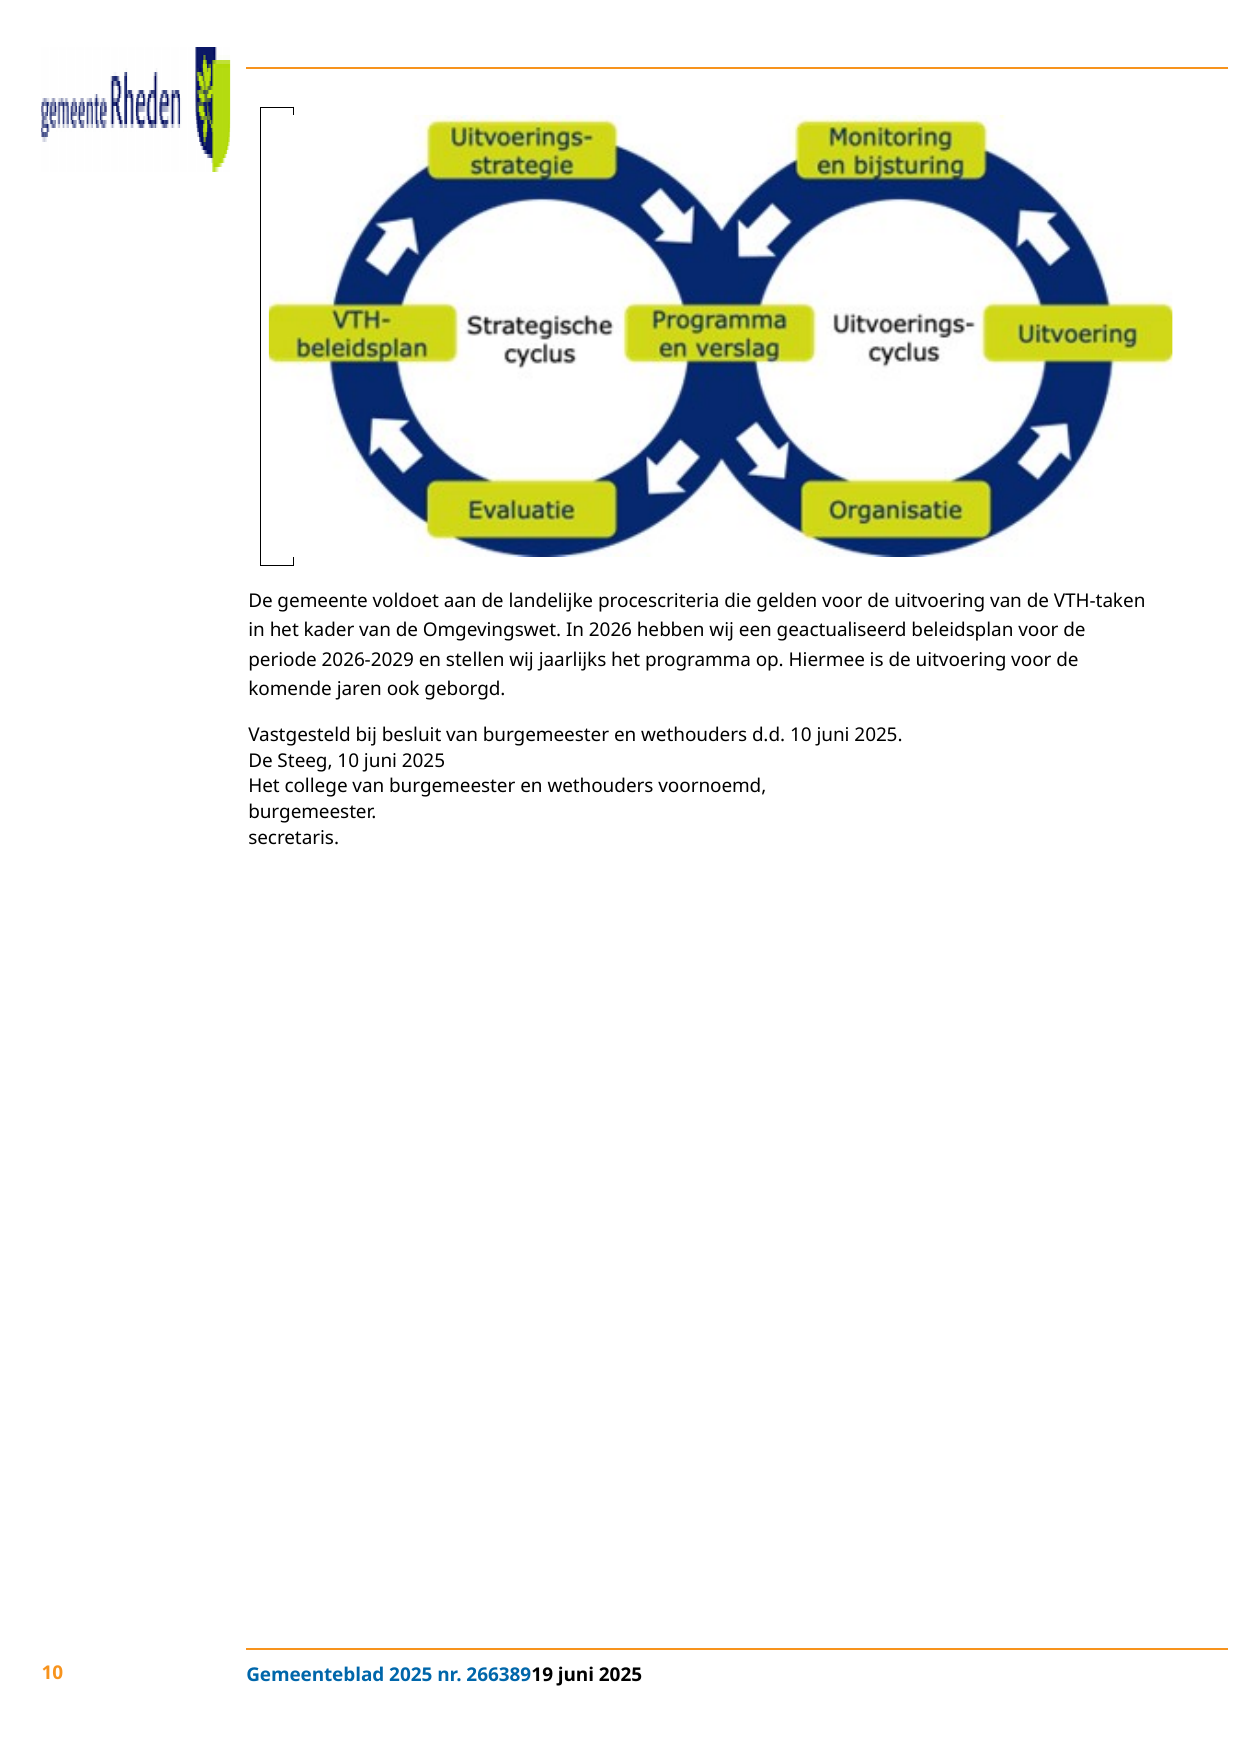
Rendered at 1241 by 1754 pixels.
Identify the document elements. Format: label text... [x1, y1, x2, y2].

text De Steeg, 10 juni 2025 [248, 747, 1152, 773]
text burgemeester. [248, 798, 1152, 824]
text De gemeente voldoet aan de landelijke procescriteria die gelden voor de uitvoering van de VTH-taken in het kader van de Omgevingswet. In 2026 hebben wij een geactualiseerd beleidsplan voor de periode 2026-2029 en stellen wij jaarlijks het programma op. Hiermee is de uitvoering voor de komende jaren ook geborgd. [248, 587, 1152, 701]
text Het college van burgemeester en wethouders voornoemd, [248, 773, 1152, 798]
text secretaris. [248, 824, 1152, 850]
picture [41, 47, 231, 172]
text Vastgesteld bij besluit van burgemeester en wethouders d.d. 10 juni 2025. [248, 721, 1152, 747]
picture [268, 115, 1173, 557]
